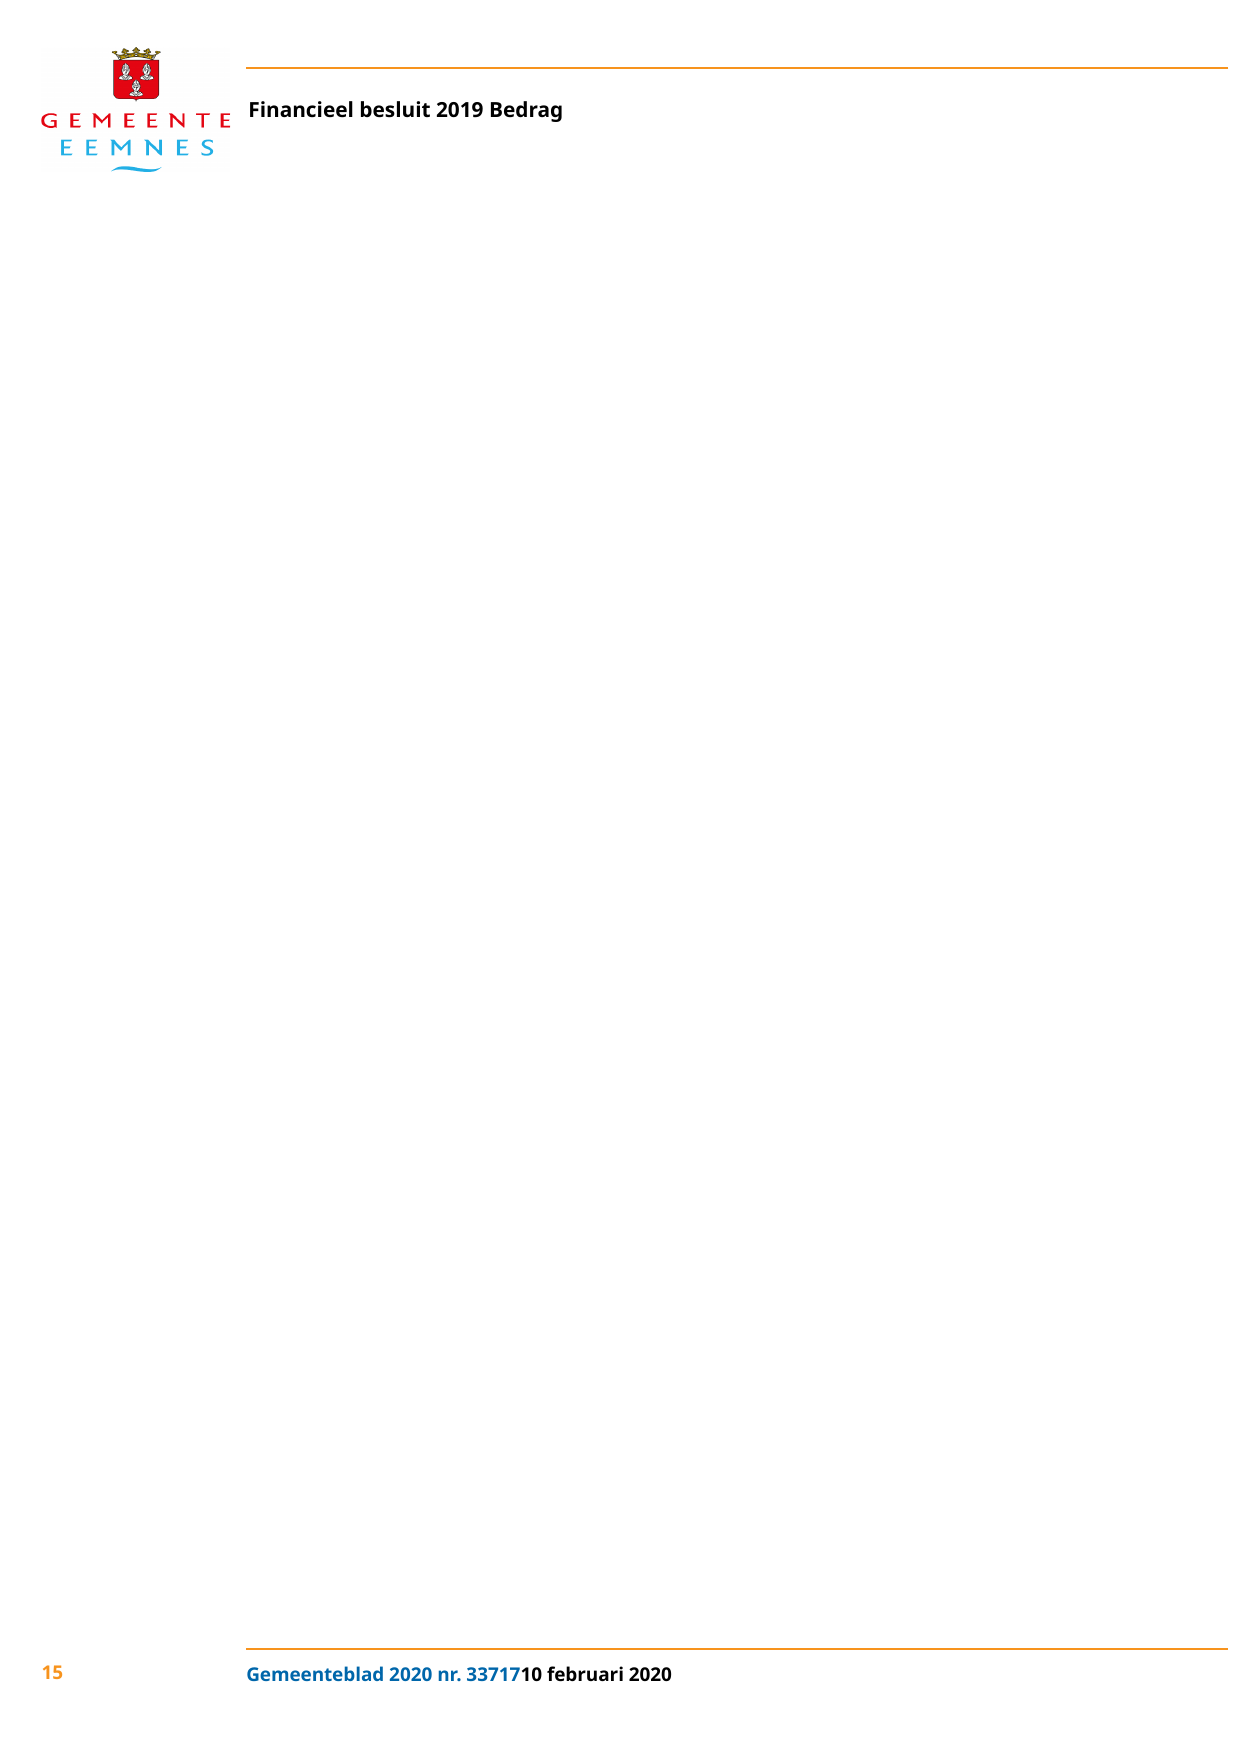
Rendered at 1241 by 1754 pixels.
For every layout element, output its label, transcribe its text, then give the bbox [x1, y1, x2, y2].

text Financieel besluit 2019 Bedrag [248, 95, 1152, 123]
picture [41, 47, 231, 172]
